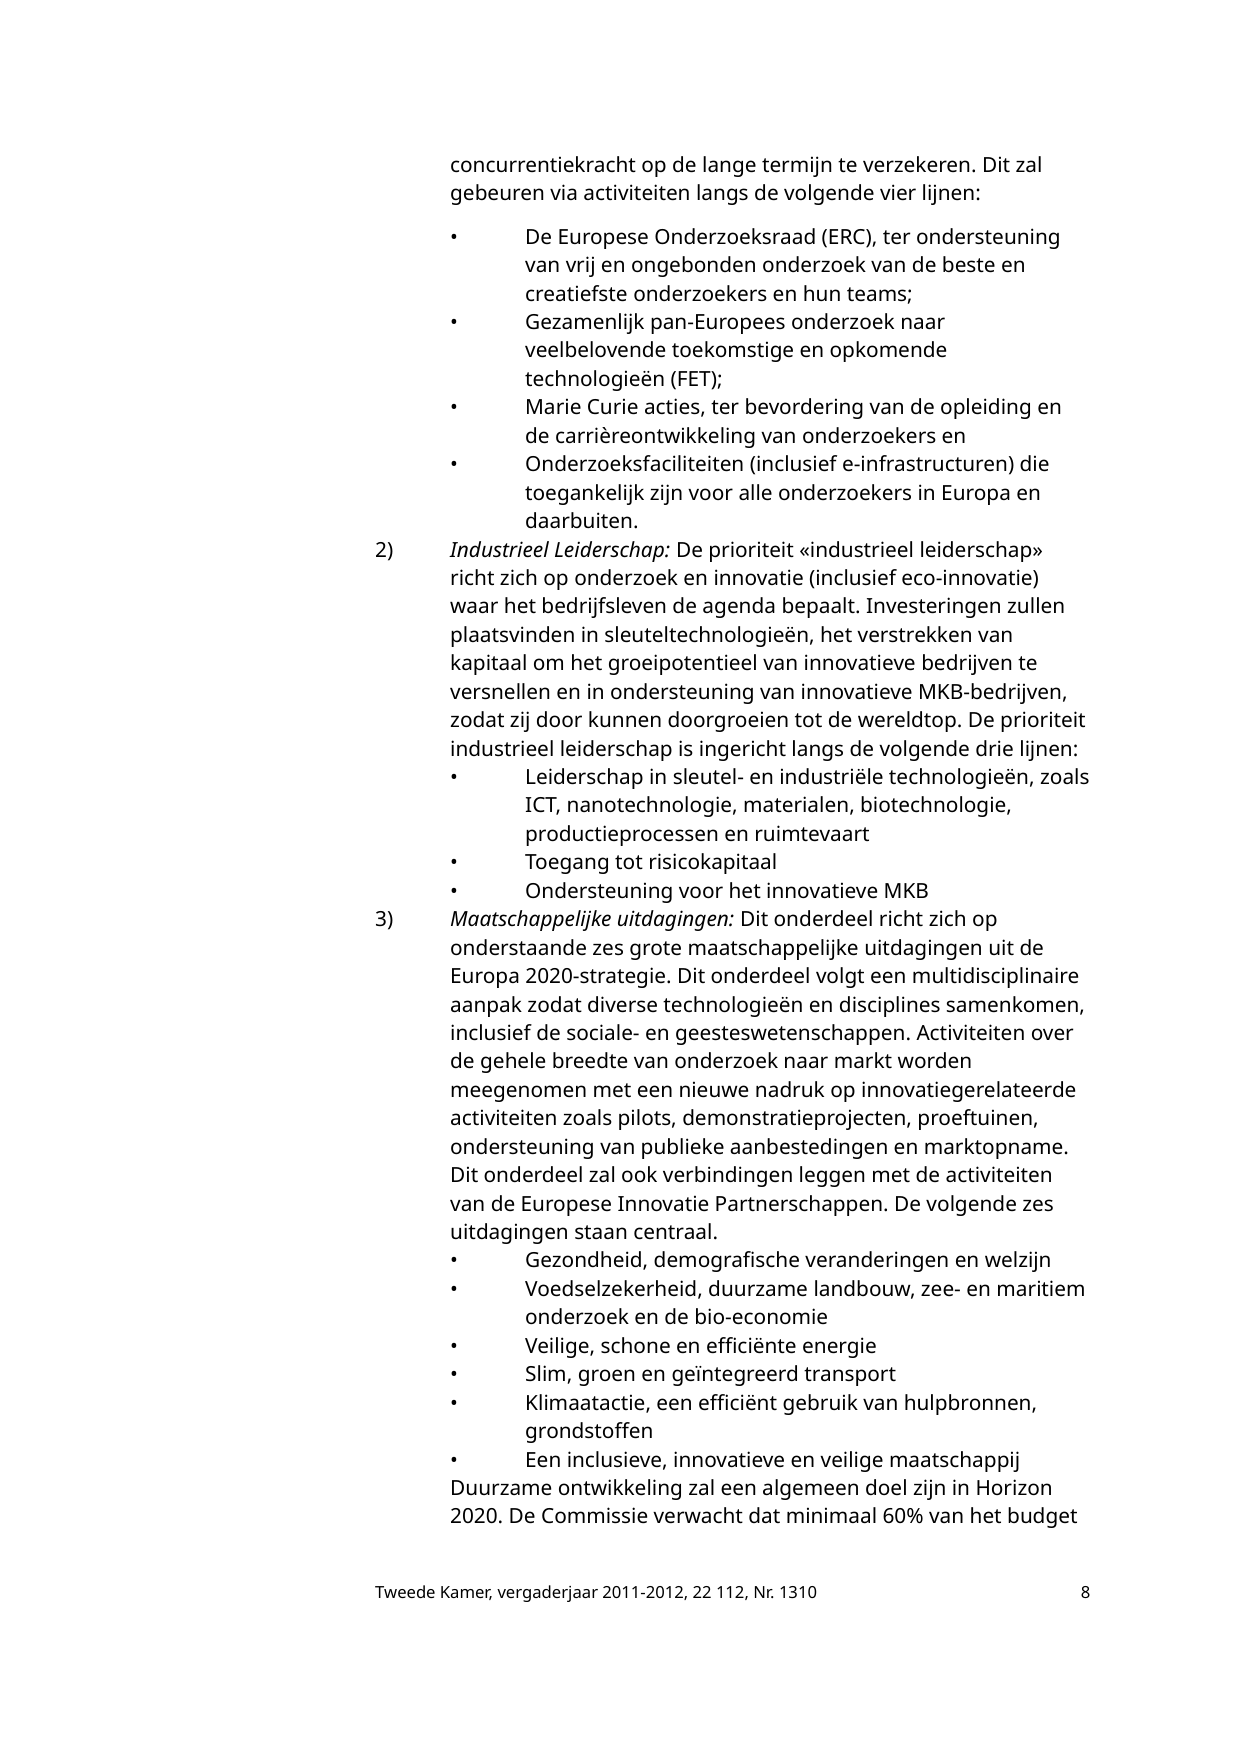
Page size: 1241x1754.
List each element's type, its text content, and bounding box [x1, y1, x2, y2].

list Duurzame ontwikkeling zal een algemeen doel zijn in Horizon 2020. De Commissie verwacht dat minimaal 60% van het budget [375, 1473, 1090, 1530]
list Onderzoeksfaciliteiten (inclusief e-infrastructuren) die toegankelijk zijn voor alle onderzoekers in Europa en daarbuiten. [450, 449, 1090, 535]
list De Europese Onderzoeksraad (ERC), ter ondersteuning van vrij en ongebonden onderzoek van de beste en creatiefste onderzoekers en hun teams; [450, 222, 1090, 307]
list Leiderschap in sleutel- en industriële technologieën, zoals ICT, nanotechnologie, materialen, biotechnologie, productieprocessen en ruimtevaart [450, 762, 1090, 847]
list Maatschappelijke uitdagingen: Dit onderdeel richt zich op onderstaande zes grote maatschappelijke uitdagingen uit de Europa 2020-strategie. Dit onderdeel volgt een multidisciplinaire aanpak zodat diverse technologieën en disciplines samenkomen, inclusief de sociale- en geesteswetenschappen. Activiteiten over de gehele breedte van onderzoek naar markt worden meegenomen met een nieuwe nadruk op innovatiegerelateerde activiteiten zoals pilots, demonstratieprojecten, proeftuinen, ondersteuning van publieke aanbestedingen en marktopname. Dit onderdeel zal ook verbindingen leggen met de activiteiten van de Europese Innovatie Partnerschappen. De volgende zes uitdagingen staan centraal. [375, 904, 1090, 1246]
list Marie Curie acties, ter bevordering van de opleiding en de carrièreontwikkeling van onderzoekers en [450, 392, 1090, 449]
list Een inclusieve, innovatieve en veilige maatschappij [450, 1445, 1090, 1473]
list Gezamenlijk pan-Europees onderzoek naar veelbelovende toekomstige en opkomende technologieën (FET); [450, 307, 1090, 392]
list Gezondheid, demografische veranderingen en welzijn [450, 1246, 1090, 1274]
list Veilige, schone en efficiënte energie [450, 1331, 1090, 1359]
list Klimaatactie, een efficiënt gebruik van hulpbronnen, grondstoffen [450, 1388, 1090, 1445]
list concurrentiekracht op de lange termijn te verzekeren. Dit zal gebeuren via activiteiten langs de volgende vier lijnen: [375, 150, 1090, 207]
list Toegang tot risicokapitaal [450, 847, 1090, 876]
list Ondersteuning voor het innovatieve MKB [450, 876, 1090, 904]
list Voedselzekerheid, duurzame landbouw, zee- en maritiem onderzoek en de bio-economie [450, 1274, 1090, 1331]
list Slim, groen en geïntegreerd transport [450, 1359, 1090, 1388]
list Industrieel Leiderschap: De prioriteit «industrieel leiderschap» richt zich op onderzoek en innovatie (inclusief eco-innovatie) waar het bedrijfsleven de agenda bepaalt. Investeringen zullen plaatsvinden in sleuteltechnologieën, het verstrekken van kapitaal om het groeipotentieel van innovatieve bedrijven te versnellen en in ondersteuning van innovatieve MKB-bedrijven, zodat zij door kunnen doorgroeien tot de wereldtop. De prioriteit industrieel leiderschap is ingericht langs de volgende drie lijnen: [375, 535, 1090, 762]
